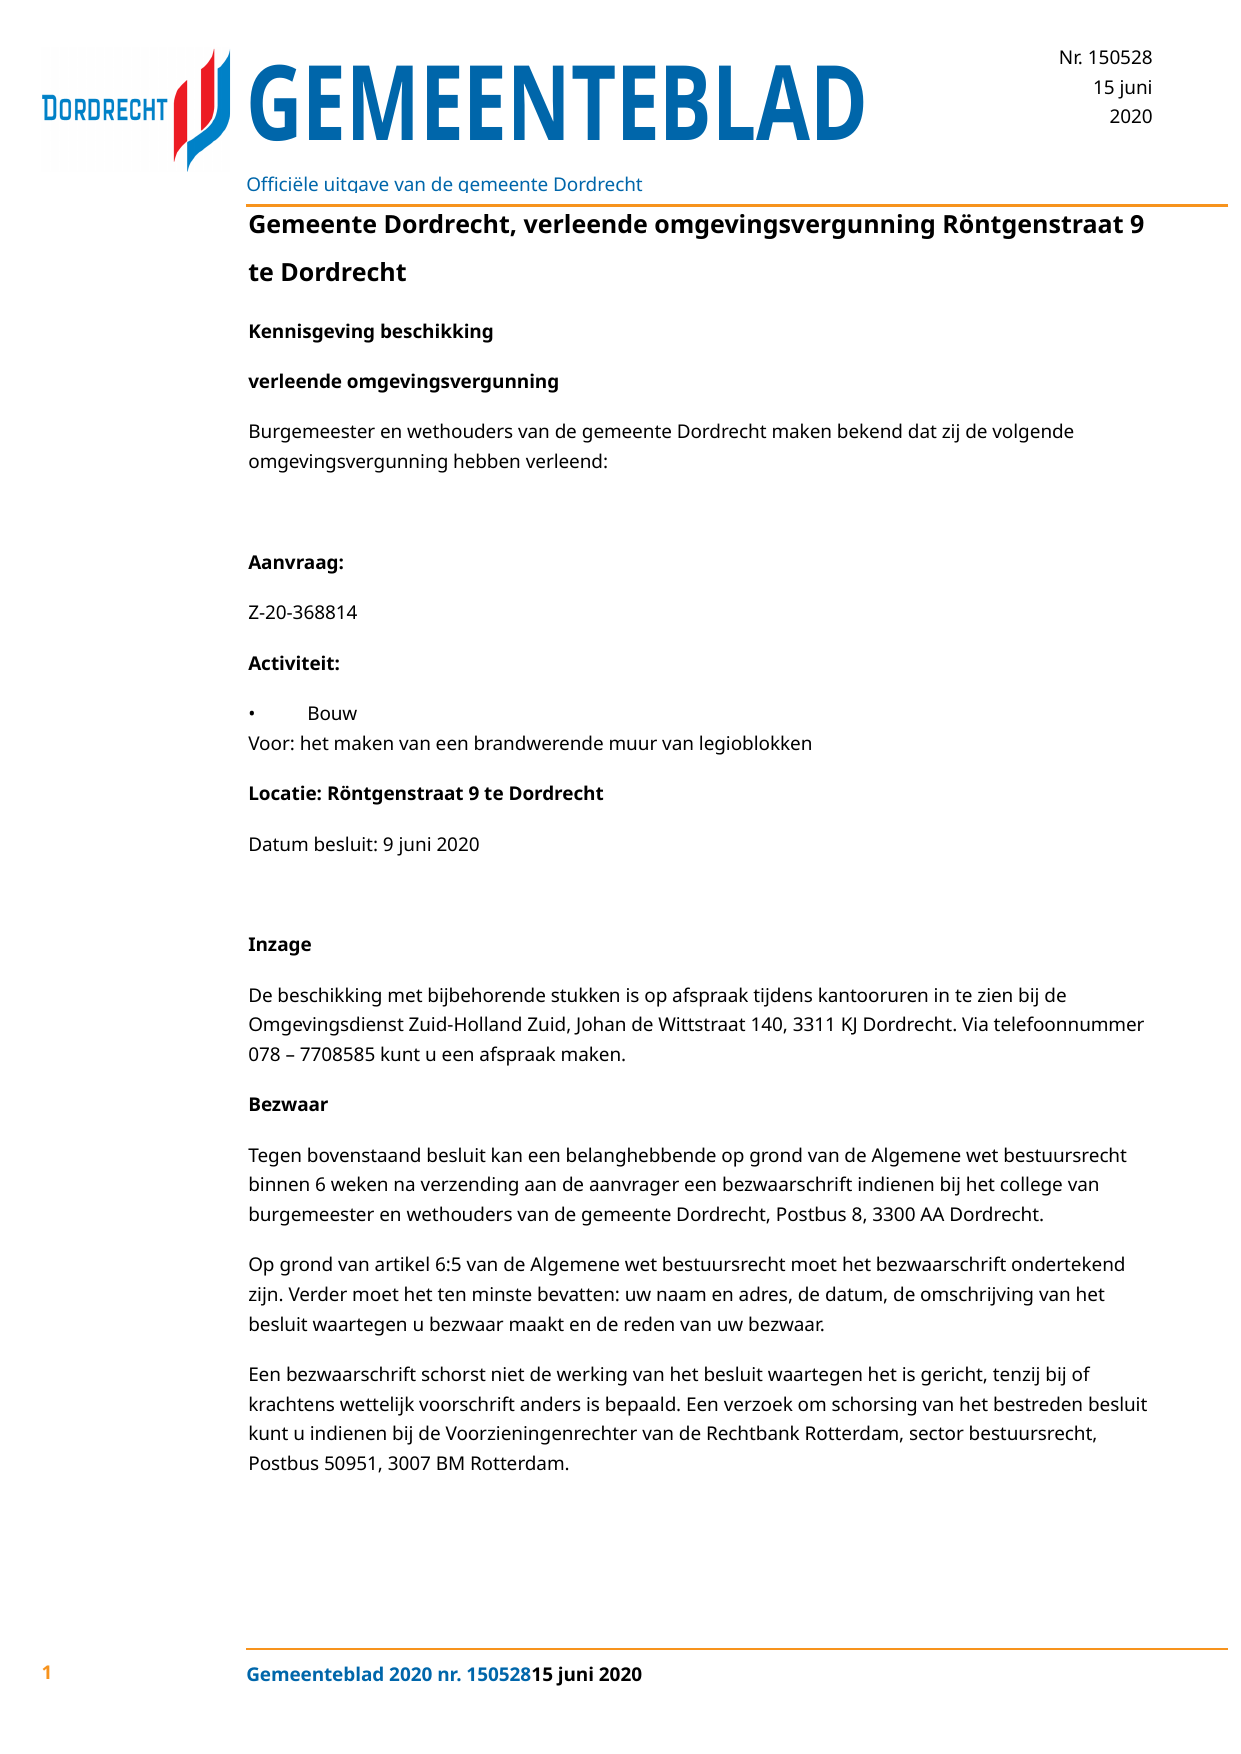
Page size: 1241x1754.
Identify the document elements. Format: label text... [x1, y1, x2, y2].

text Z-20-368814 [248, 599, 1152, 625]
text Een bezwaarschrift schorst niet de werking van het besluit waartegen het is gericht, tenzij bij of krachtens wettelijk voorschrift anders is bepaald. Een verzoek om schorsing van het bestreden besluit kunt u indienen bij de Voorzieningenrechter van de Rechtbank Rotterdam, sector bestuursrecht, Postbus 50951, 3007 BM Rotterdam. [248, 1361, 1152, 1476]
text Inzage [248, 932, 1152, 957]
text Tegen bovenstaand besluit kan een belanghebbende op grond van de Algemene wet bestuursrecht binnen 6 weken na verzending aan de aanvrager een bezwaarschrift indienen bij het college van burgemeester en wethouders van de gemeente Dordrecht, Postbus 8, 3300 AA Dordrecht. [248, 1142, 1152, 1227]
text verleende omgevingsvergunning [248, 368, 1152, 394]
text Locatie: Röntgenstraat 9 te Dordrecht [248, 780, 1152, 806]
text Datum besluit: 9 juni 2020 [248, 831, 1152, 857]
text Bezwaar [248, 1092, 1152, 1117]
text Op grond van artikel 6:5 van de Algemene wet bestuursrecht moet het bezwaarschrift ondertekend zijn. Verder moet het ten minste bevatten: uw naam en adres, de datum, de omschrijving van het besluit waartegen u bezwaar maakt en de reden van uw bezwaar. [248, 1252, 1152, 1337]
text Aanvraag: [248, 549, 1152, 575]
text Activiteit: [248, 650, 1152, 676]
text Voor: het maken van een brandwerende muur van legioblokken [248, 730, 1152, 756]
text Gemeente Dordrecht, verleende omgevingsvergunning Röntgenstraat 9 te Dordrecht [248, 207, 1152, 288]
text De beschikking met bijbehorende stukken is op afspraak tijdens kantooruren in te zien bij de Omgevingsdienst Zuid-Holland Zuid, Johan de Wittstraat 140, 3311 KJ Dordrecht. Via telefoonnummer 078 – 7708585 kunt u een afspraak maken. [248, 982, 1152, 1067]
list Bouw [248, 700, 1152, 726]
text Kennisgeving beschikking [248, 318, 1152, 344]
text Burgemeester en wethouders van de gemeente Dordrecht maken bekend dat zij de volgende omgevingsvergunning hebben verleend: [248, 419, 1152, 474]
picture [41, 47, 231, 172]
